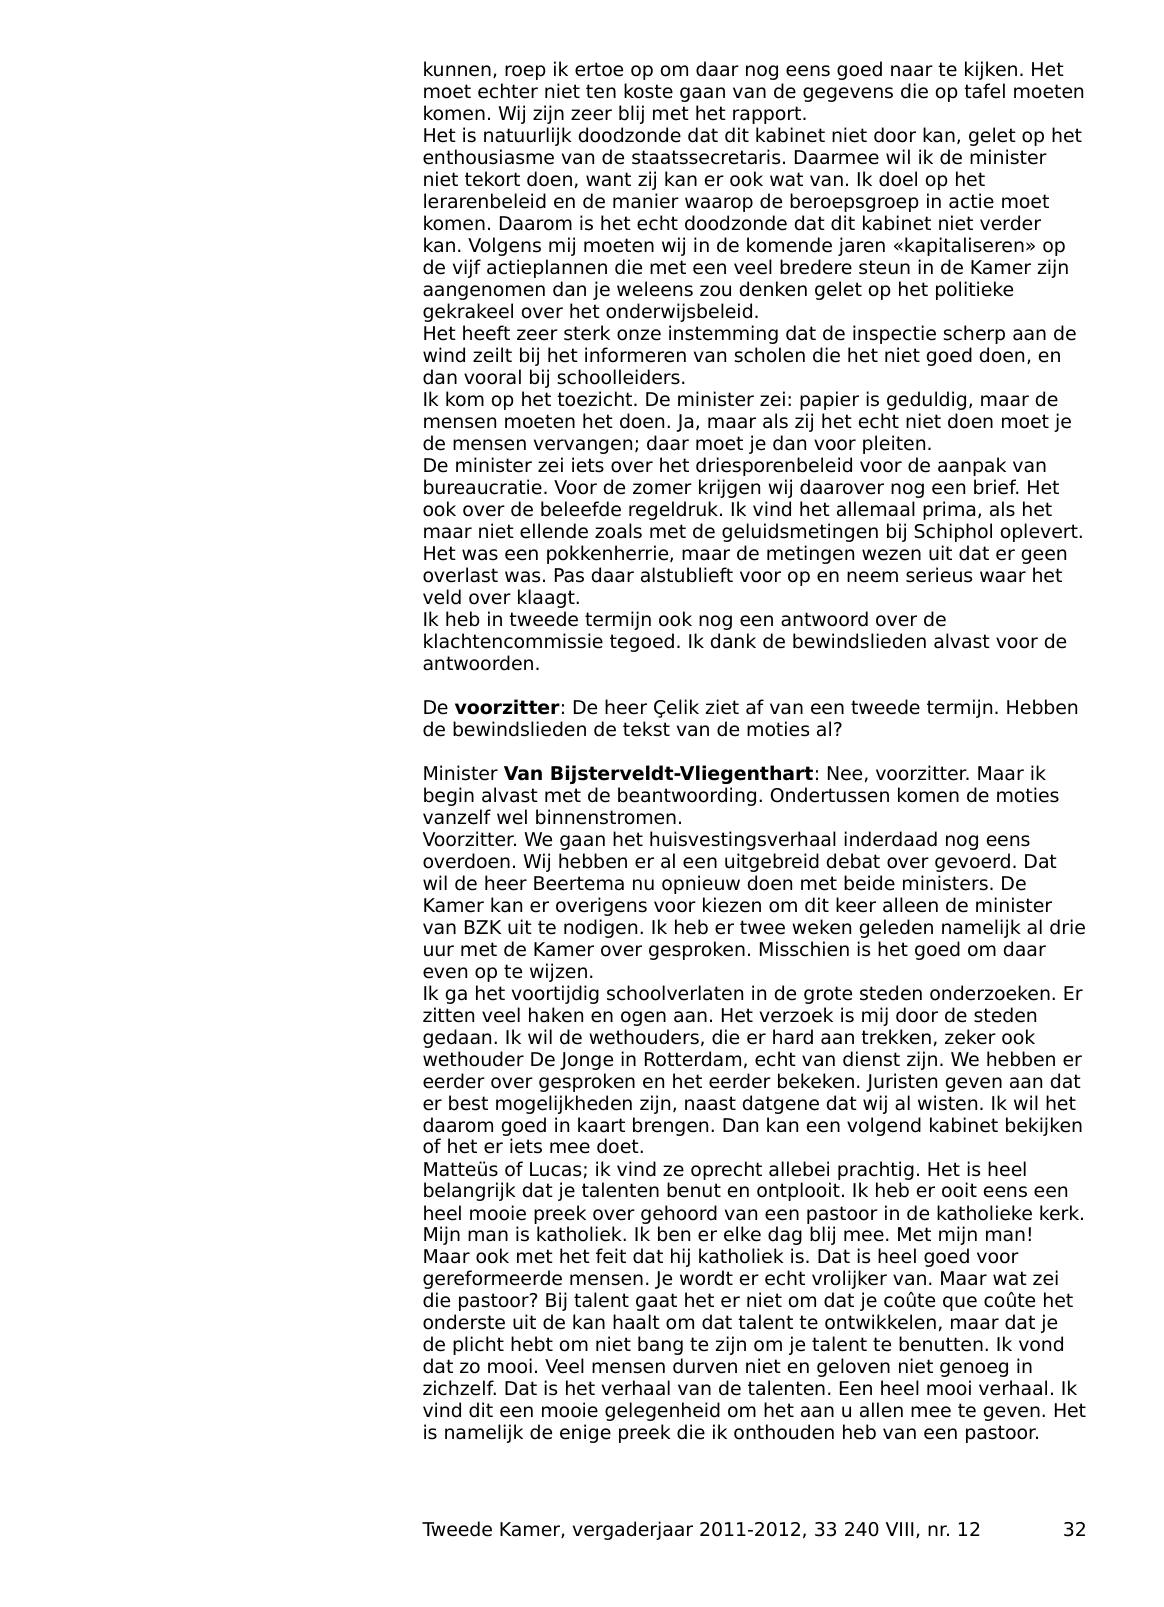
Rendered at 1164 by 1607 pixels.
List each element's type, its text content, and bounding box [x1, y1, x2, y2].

text De minister zei iets over het driesporenbeleid voor de aanpak van bureaucratie. Voor de zomer krijgen wij daarover nog een brief. Het ook over de beleefde regeldruk. Ik vind het allemaal prima, als het maar niet ellende zoals met de geluidsmetingen bij Schiphol oplevert. Het was een pokkenherrie, maar de metingen wezen uit dat er geen overlast was. Pas daar alstublieft voor op en neem serieus waar het veld over klaagt. [422, 455, 1087, 608]
text Ik kom op het toezicht. De minister zei: papier is geduldig, maar de mensen moeten het doen. Ja, maar als zij het echt niet doen moet je de mensen vervangen; daar moet je dan voor pleiten. [422, 389, 1087, 455]
text Matteüs of Lucas; ik vind ze oprecht allebei prachtig. Het is heel belangrijk dat je talenten benut en ontplooit. Ik heb er ooit eens een heel mooie preek over gehoord van een pastoor in de katholieke kerk. Mijn man is katholiek. Ik ben er elke dag blij mee. Met mijn man! Maar ook met het feit dat hij katholiek is. Dat is heel goed voor gereformeerde mensen. Je wordt er echt vrolijker van. Maar wat zei die pastoor? Bij talent gaat het er niet om dat je coûte que coûte het onderste uit de kan haalt om dat talent te ontwikkelen, maar dat je de plicht hebt om niet bang te zijn om je talent te benutten. Ik vond dat zo mooi. Veel mensen durven niet en geloven niet genoeg in zichzelf. Dat is het verhaal van de talenten. Een heel mooi verhaal. Ik vind dit een mooie gelegenheid om het aan u allen mee te geven. Het is namelijk de enige preek die ik onthouden heb van een pastoor. [422, 1158, 1087, 1444]
text Minister Van Bijsterveldt-Vliegenthart: Nee, voorzitter. Maar ik begin alvast met de beantwoording. Ondertussen komen de moties vanzelf wel binnenstromen. [422, 763, 1087, 829]
text Het is natuurlijk doodzonde dat dit kabinet niet door kan, gelet op het enthousiasme van de staatssecretaris. Daarmee wil ik de minister niet tekort doen, want zij kan er ook wat van. Ik doel op het lerarenbeleid en de manier waarop de beroepsgroep in actie moet komen. Daarom is het echt doodzonde dat dit kabinet niet verder kan. Volgens mij moeten wij in de komende jaren «kapitaliseren» op de vijf actieplannen die met een veel bredere steun in de Kamer zijn aangenomen dan je weleens zou denken gelet op het politieke gekrakeel over het onderwijsbeleid. [422, 125, 1087, 323]
text Het heeft zeer sterk onze instemming dat de inspectie scherp aan de wind zeilt bij het informeren van scholen die het niet goed doen, en dan vooral bij schoolleiders. [422, 323, 1087, 389]
text kunnen, roep ik ertoe op om daar nog eens goed naar te kijken. Het moet echter niet ten koste gaan van de gegevens die op tafel moeten komen. Wij zijn zeer blij met het rapport. [422, 59, 1087, 125]
text Ik heb in tweede termijn ook nog een antwoord over de klachtencommissie tegoed. Ik dank de bewindslieden alvast voor de antwoorden. [422, 608, 1087, 674]
text Voorzitter. We gaan het huisvestingsverhaal inderdaad nog eens overdoen. Wij hebben er al een uitgebreid debat over gevoerd. Dat wil de heer Beertema nu opnieuw doen met beide ministers. De Kamer kan er overigens voor kiezen om dit keer alleen de minister van BZK uit te nodigen. Ik heb er twee weken geleden namelijk al drie uur met de Kamer over gesproken. Misschien is het goed om daar even op te wijzen. [422, 829, 1087, 983]
text De voorzitter: De heer Çelik ziet af van een tweede termijn. Hebben de bewindslieden de tekst van de moties al? [422, 697, 1087, 741]
text Ik ga het voortijdig schoolverlaten in de grote steden onderzoeken. Er zitten veel haken en ogen aan. Het verzoek is mij door de steden gedaan. Ik wil de wethouders, die er hard aan trekken, zeker ook wethouder De Jonge in Rotterdam, echt van dienst zijn. We hebben er eerder over gesproken en het eerder bekeken. Juristen geven aan dat er best mogelijkheden zijn, naast datgene dat wij al wisten. Ik wil het daarom goed in kaart brengen. Dan kan een volgend kabinet bekijken of het er iets mee doet. [422, 983, 1087, 1158]
